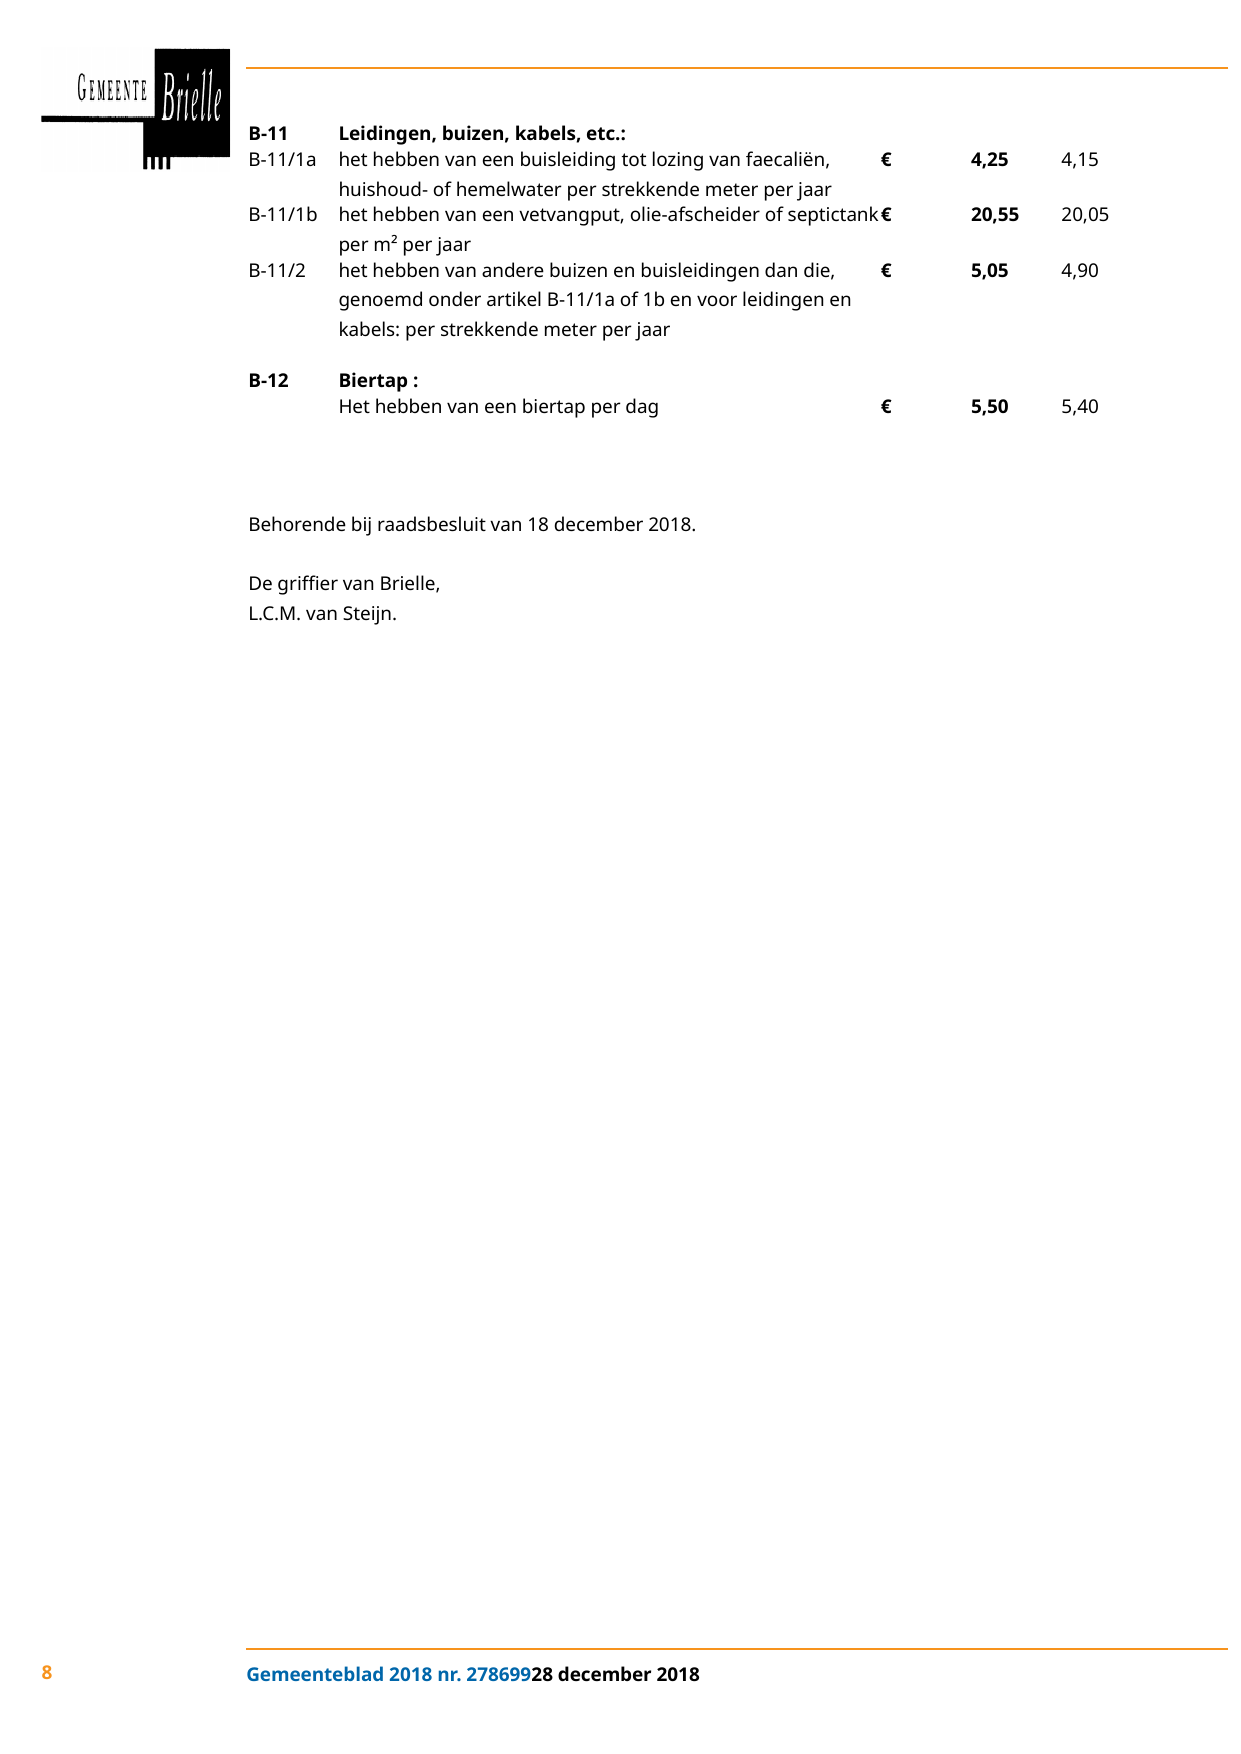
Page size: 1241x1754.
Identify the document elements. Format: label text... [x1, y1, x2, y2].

table_cell [1061, 368, 1152, 393]
table_cell [881, 342, 971, 367]
table_cell Leidingen, buizen, kabels, etc.: [338, 121, 881, 146]
table_cell [881, 95, 971, 121]
table_cell B-11/1b [248, 202, 338, 257]
table_cell [1061, 95, 1152, 121]
table_cell 4,25 [971, 146, 1061, 202]
table_cell [971, 121, 1061, 146]
table_cell 5,40 [1061, 393, 1152, 419]
table_cell [338, 342, 881, 367]
table_cell [248, 393, 338, 419]
table_cell [1061, 121, 1152, 146]
table_cell [971, 368, 1061, 393]
table_cell het hebben van een buisleiding tot lozing van faecaliën, huishoud- of hemelwater per strekkende meter per jaar [338, 146, 881, 202]
table_cell 20,05 [1061, 202, 1152, 257]
table_cell 4,15 [1061, 146, 1152, 202]
text Behorende bij raadsbesluit van 18 december 2018. [248, 511, 1152, 537]
table_cell € [881, 202, 971, 257]
table_cell 5,50 [971, 393, 1061, 419]
table_cell B-11/1a [248, 146, 338, 202]
table_cell [1061, 342, 1152, 367]
table_cell 4,90 [1061, 257, 1152, 342]
table_cell B-11 [248, 121, 338, 146]
table_cell 20,55 [971, 202, 1061, 257]
table_cell het hebben van andere buizen en buisleidingen dan die, genoemd onder artikel B-11/1a of 1b en voor leidingen en kabels: per strekkende meter per jaar [338, 257, 881, 342]
table_cell € [881, 146, 971, 202]
table_cell [971, 95, 1061, 121]
table_cell Biertap : [338, 368, 881, 393]
table_cell [248, 95, 338, 121]
table_cell [881, 368, 971, 393]
picture [41, 47, 231, 172]
table_cell [248, 342, 338, 367]
text L.C.M. van Steijn. [248, 600, 1152, 625]
table_cell 5,05 [971, 257, 1061, 342]
table_cell € [881, 257, 971, 342]
text De griffier van Brielle, [248, 570, 1152, 596]
table_cell [338, 95, 881, 121]
table_cell [971, 342, 1061, 367]
table_cell B-11/2 [248, 257, 338, 342]
table_cell € [881, 393, 971, 419]
table_cell Het hebben van een biertap per dag [338, 393, 881, 419]
table_cell B-12 [248, 368, 338, 393]
table_cell het hebben van een vetvangput, olie-afscheider of septictank per m² per jaar [338, 202, 881, 257]
table_cell [881, 121, 971, 146]
